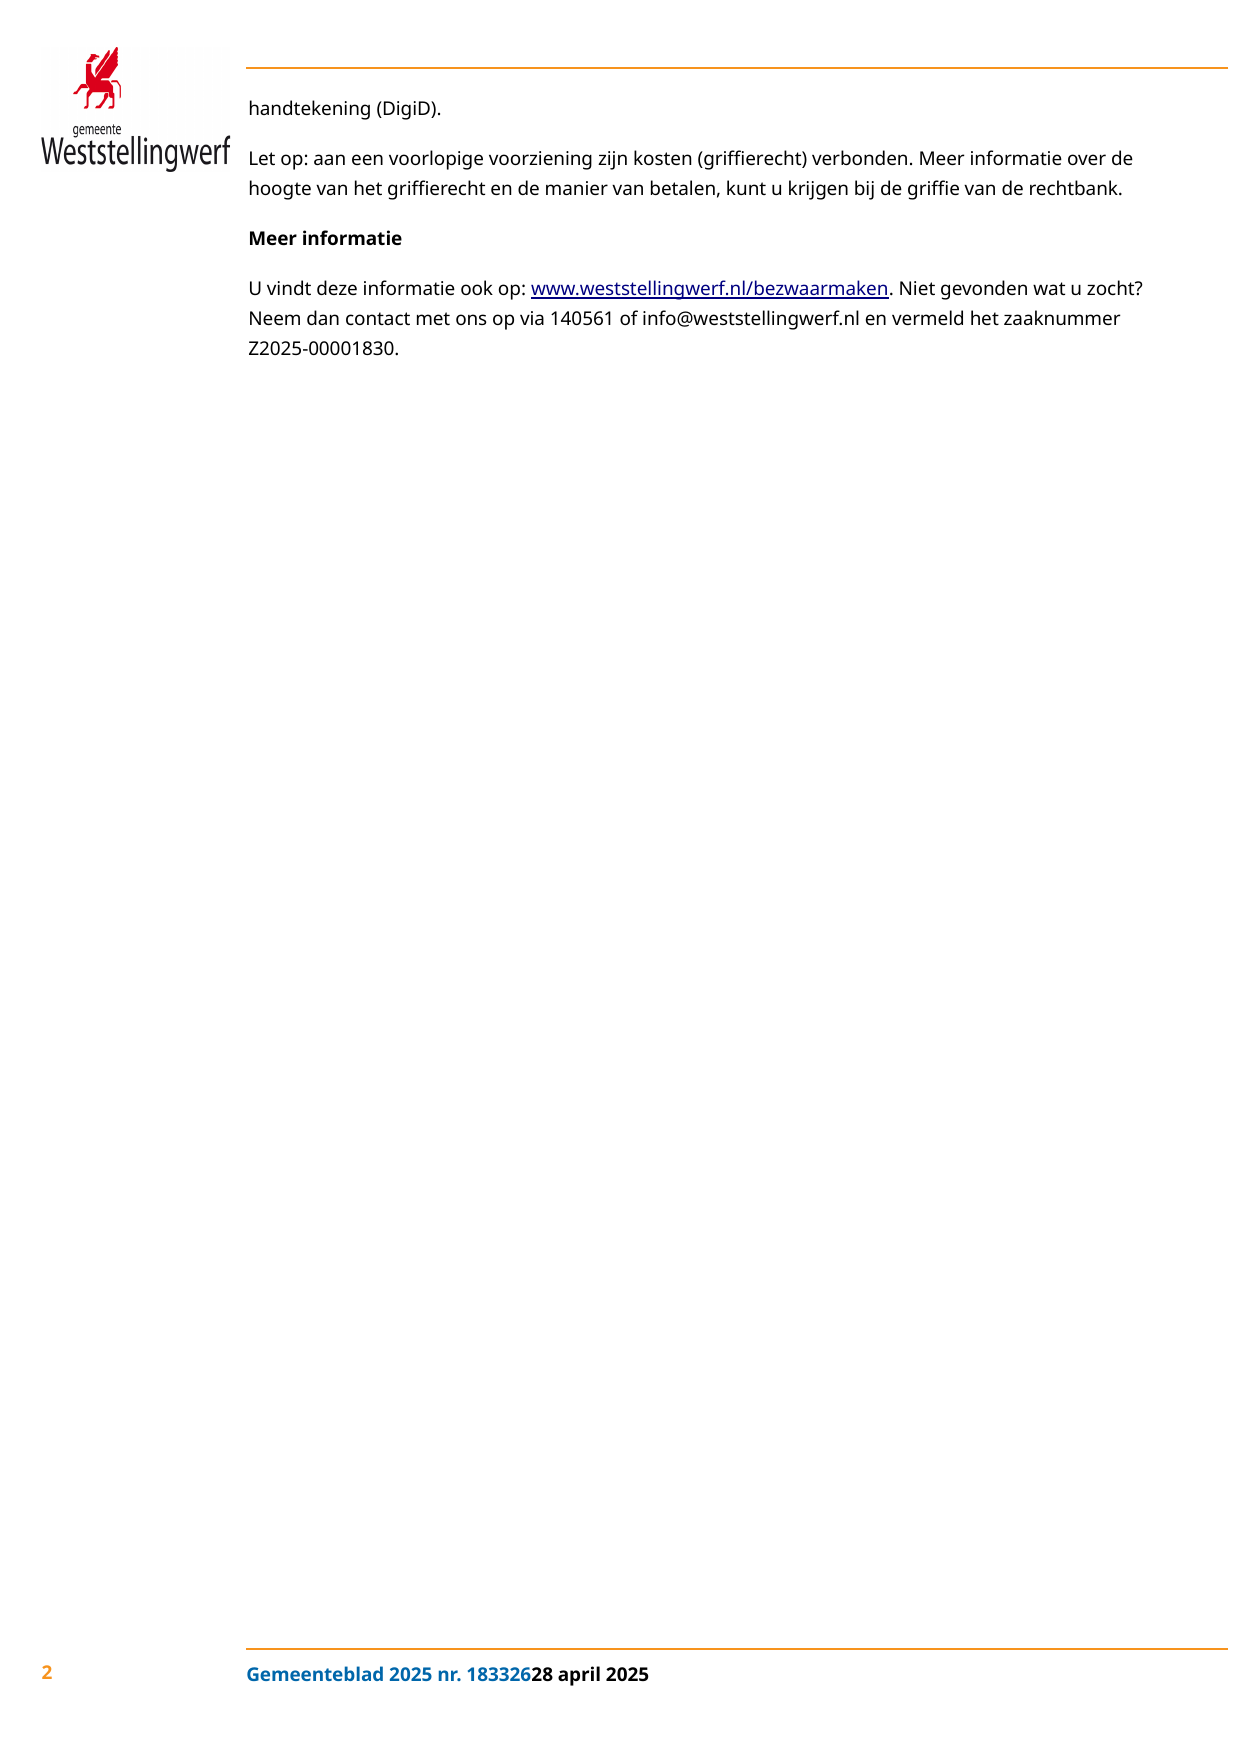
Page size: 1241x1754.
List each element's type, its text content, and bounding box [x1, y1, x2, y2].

picture [41, 47, 231, 172]
text Meer informatie [248, 225, 1152, 251]
text Let op: aan een voorlopige voorziening zijn kosten (griffierecht) verbonden. Meer informatie over de hoogte van het griffierecht en de manier van betalen, kunt u krijgen bij de griffie van de rechtbank. [248, 145, 1152, 201]
text handtekening (DigiD). [248, 95, 1152, 121]
text U vindt deze informatie ook op: www.weststellingwerf.nl/bezwaarmaken. Niet gevonden wat u zocht? Neem dan contact met ons op via 140561 of info@weststellingwerf.nl en vermeld het zaaknummer Z2025-00001830. [248, 276, 1152, 361]
